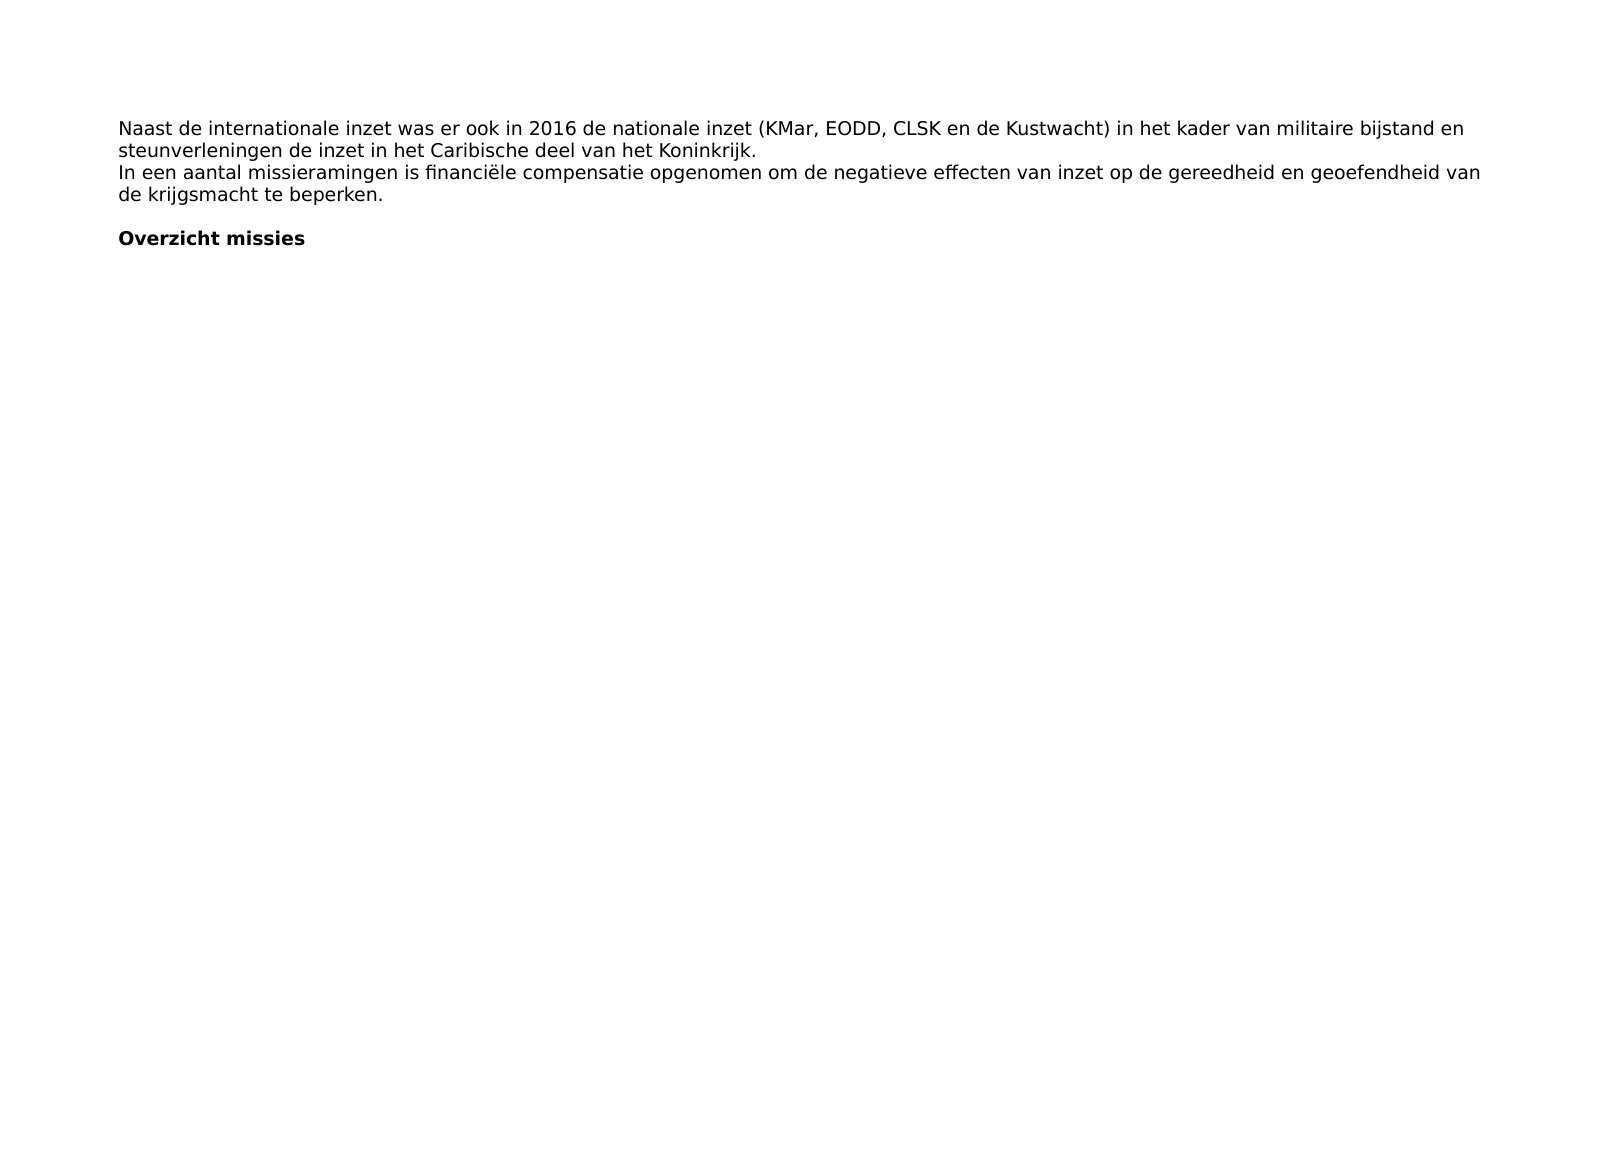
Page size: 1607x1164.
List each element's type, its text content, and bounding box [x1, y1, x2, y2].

text Naast de internationale inzet was er ook in 2016 de nationale inzet (KMar, EODD, CLSK en de Kustwacht) in het kader van militaire bijstand en steunverleningen de inzet in het Caribische deel van het Koninkrijk. [118, 118, 1488, 162]
text In een aantal missieramingen is financiële compensatie opgenomen om de negatieve effecten van inzet op de gereedheid en geoefendheid van de krijgsmacht te beperken. [118, 162, 1488, 206]
subtitle Overzicht missies [118, 228, 1488, 250]
